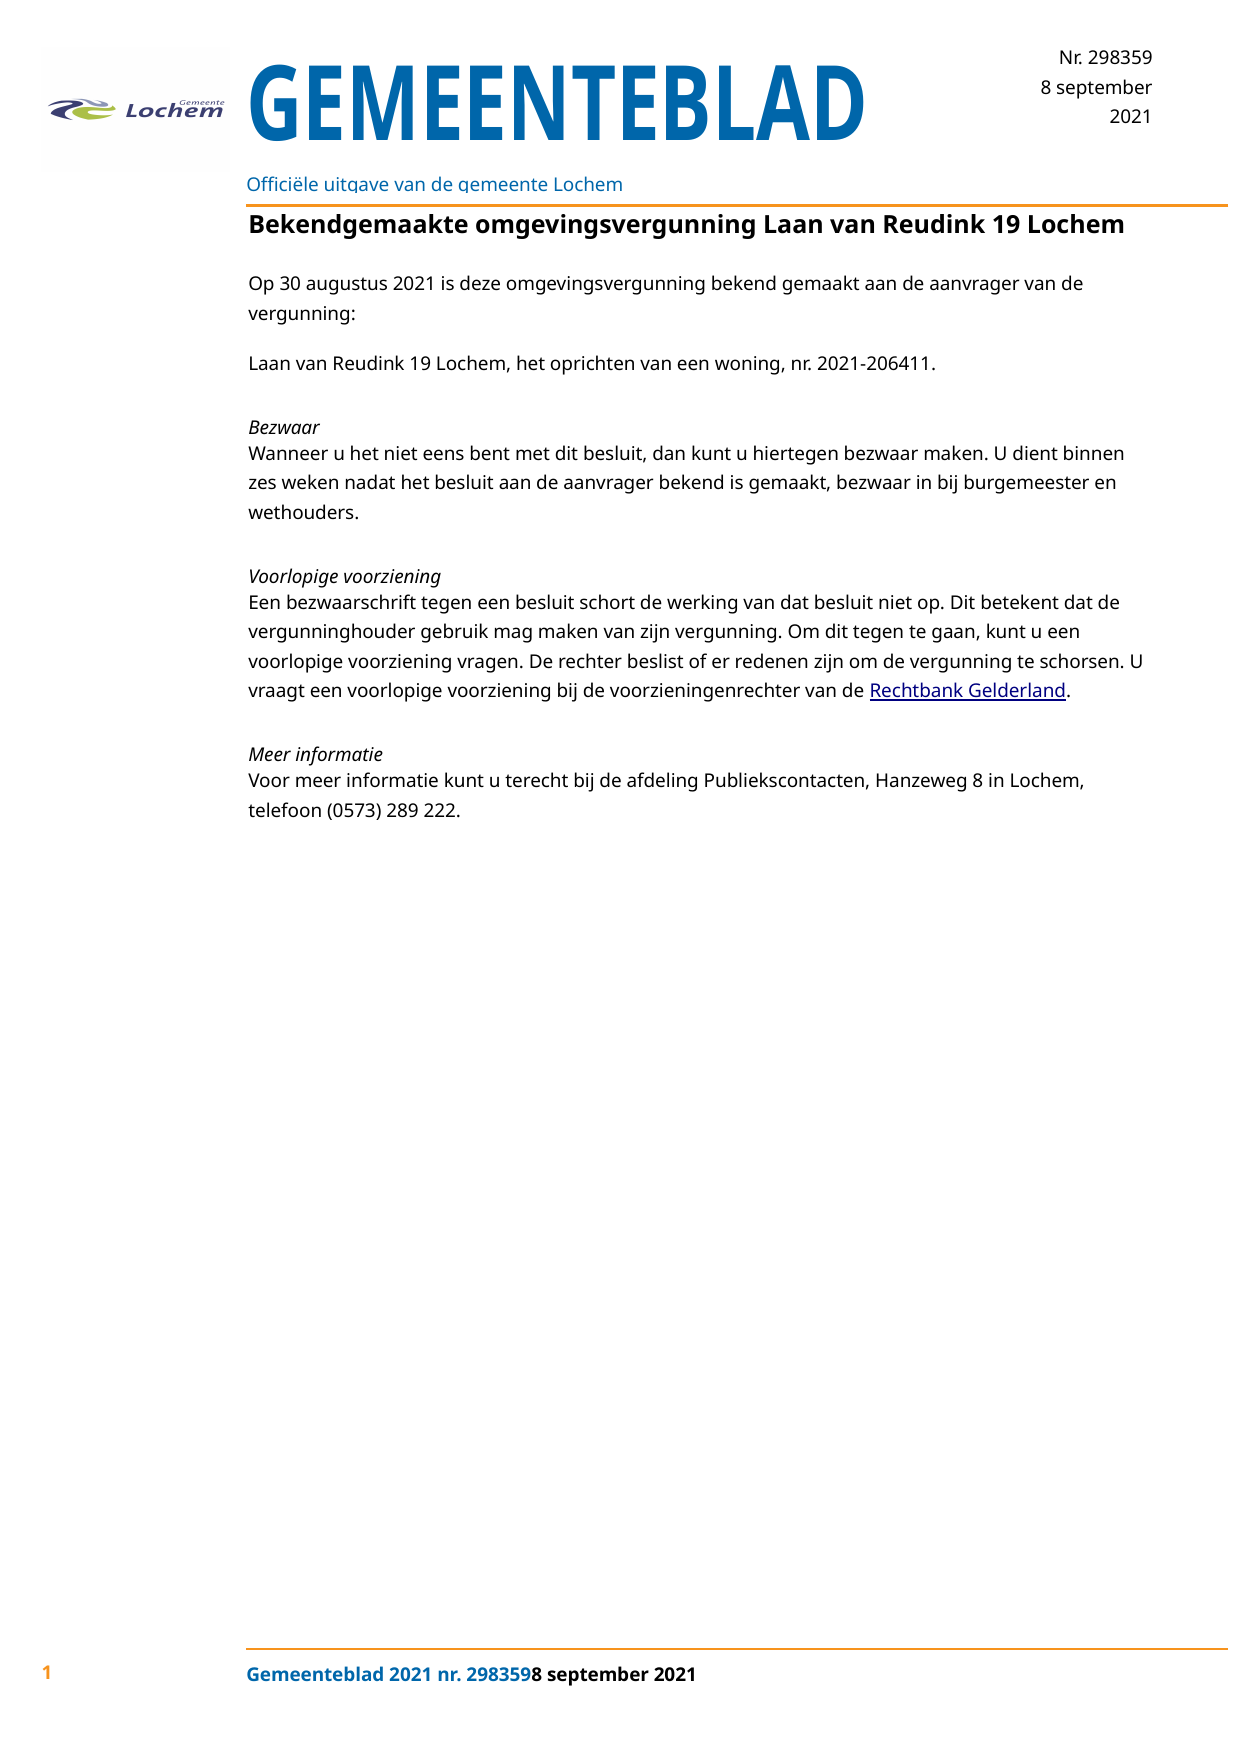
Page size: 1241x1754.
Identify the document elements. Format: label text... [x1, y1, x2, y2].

text Een bezwaarschrift tegen een besluit schort de werking van dat besluit niet op. Dit betekent dat de vergunninghouder gebruik mag maken van zijn vergunning. Om dit tegen te gaan, kunt u een voorlopige voorziening vragen. De rechter beslist of er redenen zijn om de vergunning te schorsen. U vraagt een voorlopige voorziening bij de voorzieningenrechter van de Rechtbank Gelderland. [248, 589, 1152, 703]
text Voorlopige voorziening [248, 563, 1152, 589]
text Laan van Reudink 19 Lochem, het oprichten van een woning, nr. 2021-206411. [248, 350, 1152, 376]
text Op 30 augustus 2021 is deze omgevingsvergunning bekend gemaakt aan de aanvrager van de vergunning: [248, 270, 1152, 326]
text Voor meer informatie kunt u terecht bij de afdeling Publiekscontacten, Hanzeweg 8 in Lochem, telefoon (0573) 289 222. [248, 767, 1152, 823]
text Wanneer u het niet eens bent met dit besluit, dan kunt u hiertegen bezwaar maken. U dient binnen zes weken nadat het besluit aan de aanvrager bekend is gemaakt, bezwaar in bij burgemeester en wethouders. [248, 440, 1152, 525]
picture [41, 47, 231, 172]
text Bezwaar [248, 414, 1152, 440]
text Bekendgemaakte omgevingsvergunning Laan van Reudink 19 Lochem [248, 207, 1152, 241]
text Meer informatie [248, 742, 1152, 767]
